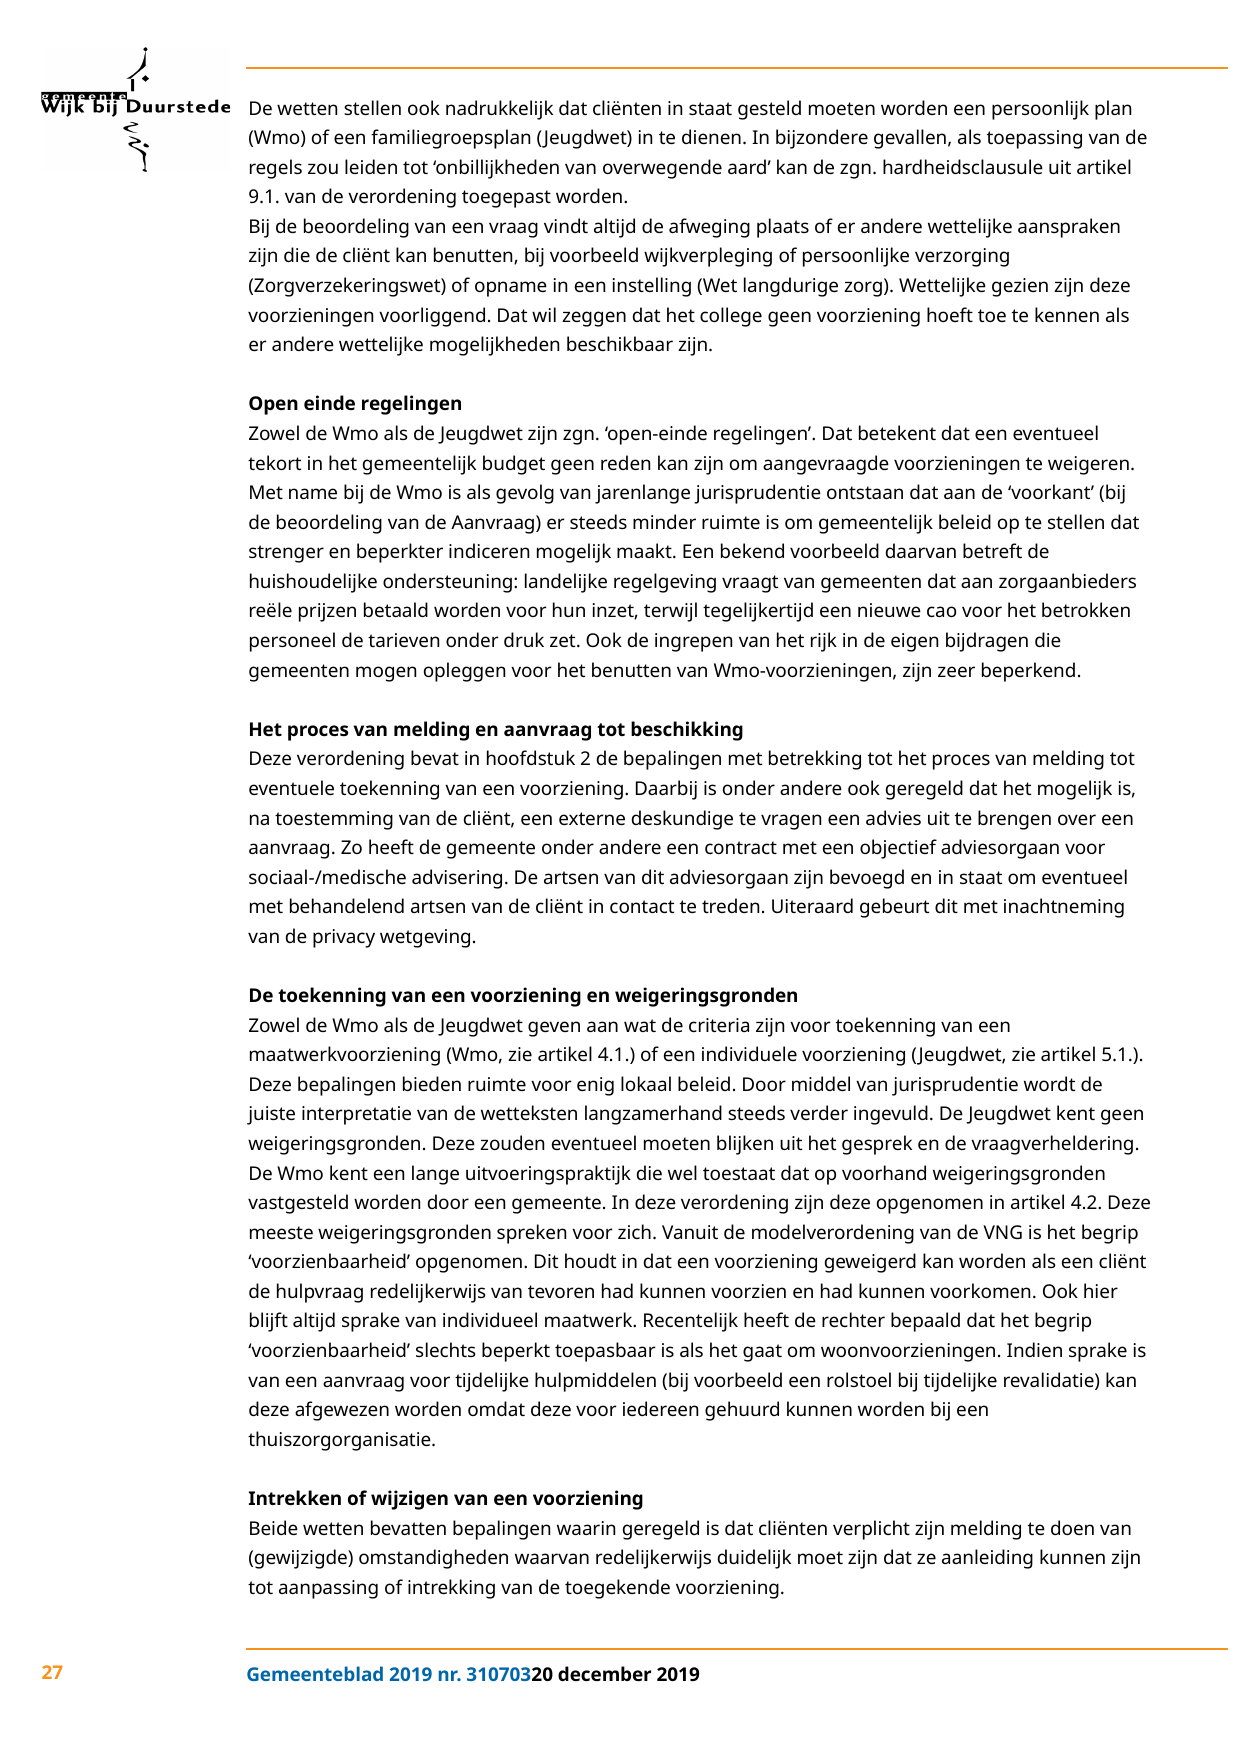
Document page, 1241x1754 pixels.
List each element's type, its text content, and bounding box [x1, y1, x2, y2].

text Zowel de Wmo als de Jeugdwet geven aan wat de criteria zijn voor toekenning van een maatwerkvoorziening (Wmo, zie artikel 4.1.) of een individuele voorziening (Jeugdwet, zie artikel 5.1.). Deze bepalingen bieden ruimte voor enig lokaal beleid. Door middel van jurisprudentie wordt de juiste interpretatie van de wetteksten langzamerhand steeds verder ingevuld. De Jeugdwet kent geen weigeringsgronden. Deze zouden eventueel moeten blijken uit het gesprek en de vraagverheldering. [248, 1012, 1152, 1156]
text Deze verordening bevat in hoofdstuk 2 de bepalingen met betrekking tot het proces van melding tot eventuele toekenning van een voorziening. Daarbij is onder andere ook geregeld dat het mogelijk is, na toestemming van de cliënt, een externe deskundige te vragen een advies uit te brengen over een aanvraag. Zo heeft de gemeente onder andere een contract met een objectief adviesorgaan voor sociaal-/medische advisering. De artsen van dit adviesorgaan zijn bevoegd en in staat om eventueel met behandelend artsen van de cliënt in contact te treden. Uiteraard gebeurt dit met inachtneming van de privacy wetgeving. [248, 746, 1152, 949]
text De Wmo kent een lange uitvoeringspraktijk die wel toestaat dat op voorhand weigeringsgronden vastgesteld worden door een gemeente. In deze verordening zijn deze opgenomen in artikel 4.2. Deze meeste weigeringsgronden spreken voor zich. Vanuit de modelverordening van de VNG is het begrip ‘voorzienbaarheid’ opgenomen. Dit houdt in dat een voorziening geweigerd kan worden als een cliënt de hulpvraag redelijkerwijs van tevoren had kunnen voorzien en had kunnen voorkomen. Ook hier blijft altijd sprake van individueel maatwerk. Recentelijk heeft de rechter bepaald dat het begrip ‘voorzienbaarheid’ slechts beperkt toepasbaar is als het gaat om woonvoorzieningen. Indien sprake is van een aanvraag voor tijdelijke hulpmiddelen (bij voorbeeld een rolstoel bij tijdelijke revalidatie) kan deze afgewezen worden omdat deze voor iedereen gehuurd kunnen worden bij een thuiszorgorganisatie. [248, 1160, 1152, 1452]
text Bij de beoordeling van een vraag vindt altijd de afweging plaats of er andere wettelijke aanspraken zijn die de cliënt kan benutten, bij voorbeeld wijkverpleging of persoonlijke verzorging (Zorgverzekeringswet) of opname in een instelling (Wet langdurige zorg). Wettelijke gezien zijn deze voorzieningen voorliggend. Dat wil zeggen dat het college geen voorziening hoeft toe te kennen als er andere wettelijke mogelijkheden beschikbaar zijn. [248, 213, 1152, 357]
text De wetten stellen ook nadrukkelijk dat cliënten in staat gesteld moeten worden een persoonlijk plan (Wmo) of een familiegroepsplan (Jeugdwet) in te dienen. In bijzondere gevallen, als toepassing van de regels zou leiden tot ‘onbillijkheden van overwegende aard’ kan de zgn. hardheidsclausule uit artikel 9.1. van de verordening toegepast worden. [248, 95, 1152, 209]
text Open einde regelingen [248, 391, 1152, 416]
text De toekenning van een voorziening en weigeringsgronden [248, 982, 1152, 1008]
text Intrekken of wijzigen van een voorziening [248, 1485, 1152, 1511]
text Zowel de Wmo als de Jeugdwet zijn zgn. ‘open-einde regelingen’. Dat betekent dat een eventueel tekort in het gemeentelijk budget geen reden kan zijn om aangevraagde voorzieningen te weigeren. Met name bij de Wmo is als gevolg van jarenlange jurisprudentie ontstaan dat aan de ‘voorkant’ (bij de beoordeling van de Aanvraag) er steeds minder ruimte is om gemeentelijk beleid op te stellen dat strenger en beperkter indiceren mogelijk maakt. Een bekend voorbeeld daarvan betreft de huishoudelijke ondersteuning: landelijke regelgeving vraagt van gemeenten dat aan zorgaanbieders reële prijzen betaald worden voor hun inzet, terwijl tegelijkertijd een nieuwe cao voor het betrokken personeel de tarieven onder druk zet. Ook de ingrepen van het rijk in de eigen bijdragen die gemeenten mogen opleggen voor het benutten van Wmo-voorzieningen, zijn zeer beperkend. [248, 420, 1152, 683]
text Beide wetten bevatten bepalingen waarin geregeld is dat cliënten verplicht zijn melding te doen van (gewijzigde) omstandigheden waarvan redelijkerwijs duidelijk moet zijn dat ze aanleiding kunnen zijn tot aanpassing of intrekking van de toegekende voorziening. [248, 1515, 1152, 1600]
text Het proces van melding en aanvraag tot beschikking [248, 716, 1152, 742]
picture [41, 47, 231, 172]
